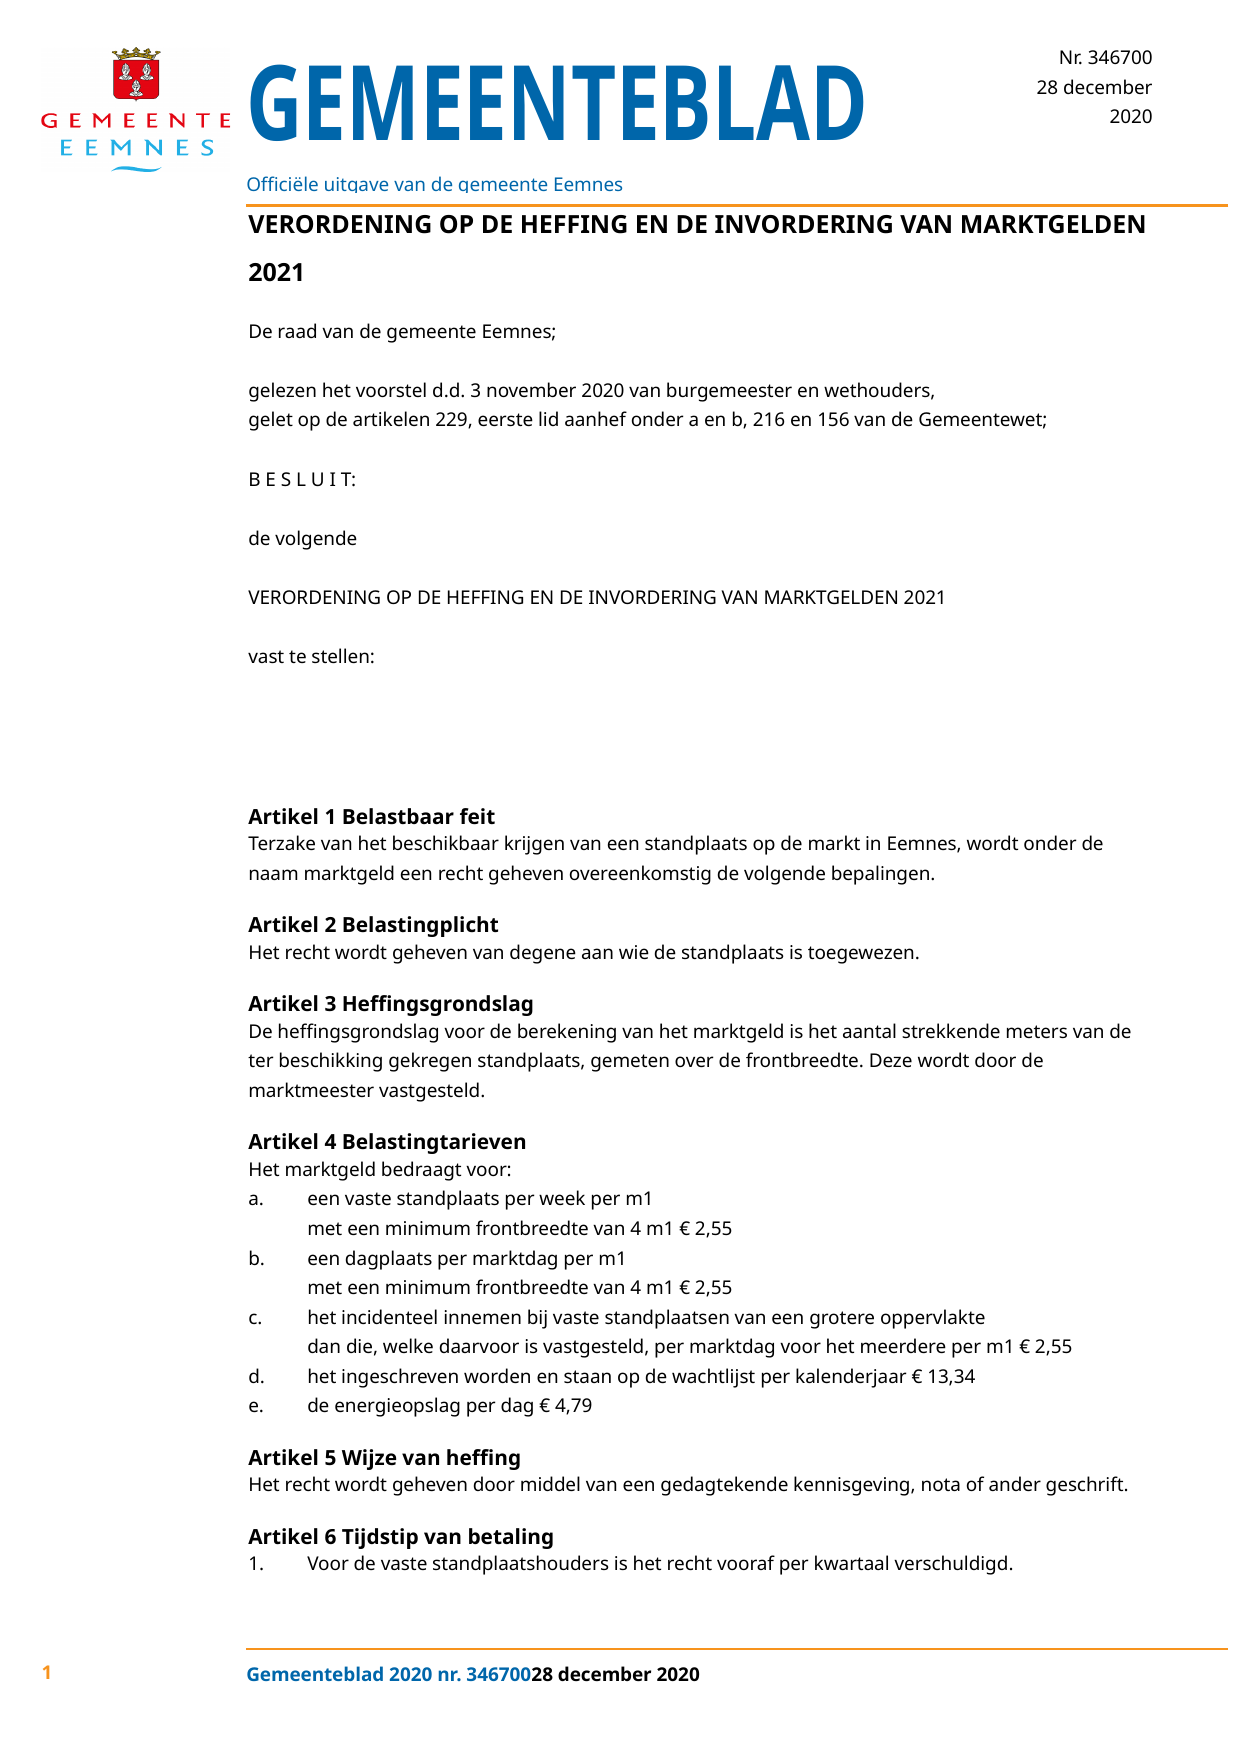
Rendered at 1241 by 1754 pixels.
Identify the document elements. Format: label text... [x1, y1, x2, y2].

list een vaste standplaats per week per m1 [248, 1186, 1152, 1211]
text gelezen het voorstel d.d. 3 november 2020 van burgemeester en wethouders, [248, 377, 1152, 403]
text VERORDENING OP DE HEFFING EN DE INVORDERING VAN MARKTGELDEN 2021 [248, 207, 1152, 288]
text Artikel 2 Belastingplicht [248, 911, 1152, 939]
text Terzake van het beschikbaar krijgen van een standplaats op de markt in Eemnes, wordt onder de naam marktgeld een recht geheven overeenkomstig de volgende bepalingen. [248, 831, 1152, 886]
text Het recht wordt geheven van degene aan wie de standplaats is toegewezen. [248, 939, 1152, 965]
text vast te stellen: [248, 643, 1152, 669]
text Artikel 5 Wijze van heffing [248, 1443, 1152, 1471]
text Het marktgeld bedraagt voor: [248, 1156, 1152, 1182]
text Artikel 6 Tijdstip van betaling [248, 1522, 1152, 1550]
text De heffingsgrondslag voor de berekening van het marktgeld is het aantal strekkende meters van de ter beschikking gekregen standplaats, gemeten over de frontbreedte. Deze wordt door de marktmeester vastgesteld. [248, 1018, 1152, 1103]
list de energieopslag per dag € 4,79 [248, 1393, 1152, 1418]
text Artikel 3 Heffingsgrondslag [248, 989, 1152, 1018]
text gelet op de artikelen 229, eerste lid aanhef onder a en b, 216 en 156 van de Gemeentewet; [248, 407, 1152, 432]
list Voor de vaste standplaatshouders is het recht vooraf per kwartaal verschuldigd. [248, 1550, 1152, 1576]
text VERORDENING OP DE HEFFING EN DE INVORDERING VAN MARKTGELDEN 2021 [248, 584, 1152, 610]
list met een minimum frontbreedte van 4 m1 € 2,55 [248, 1215, 1152, 1241]
text B E S L U I T: [248, 466, 1152, 492]
list het incidenteel innemen bij vaste standplaatsen van een grotere oppervlakte [248, 1304, 1152, 1329]
list een dagplaats per marktdag per m1 [248, 1245, 1152, 1270]
list het ingeschreven worden en staan op de wachtlijst per kalenderjaar € 13,34 [248, 1363, 1152, 1389]
text Artikel 1 Belastbaar feit [248, 802, 1152, 831]
text De raad van de gemeente Eemnes; [248, 318, 1152, 344]
list dan die, welke daarvoor is vastgesteld, per marktdag voor het meerdere per m1 € 2,55 [248, 1333, 1152, 1359]
text Artikel 4 Belastingtarieven [248, 1127, 1152, 1156]
text de volgende [248, 525, 1152, 551]
list met een minimum frontbreedte van 4 m1 € 2,55 [248, 1274, 1152, 1300]
text Het recht wordt geheven door middel van een gedagtekende kennisgeving, nota of ander geschrift. [248, 1471, 1152, 1497]
picture [41, 47, 231, 172]
